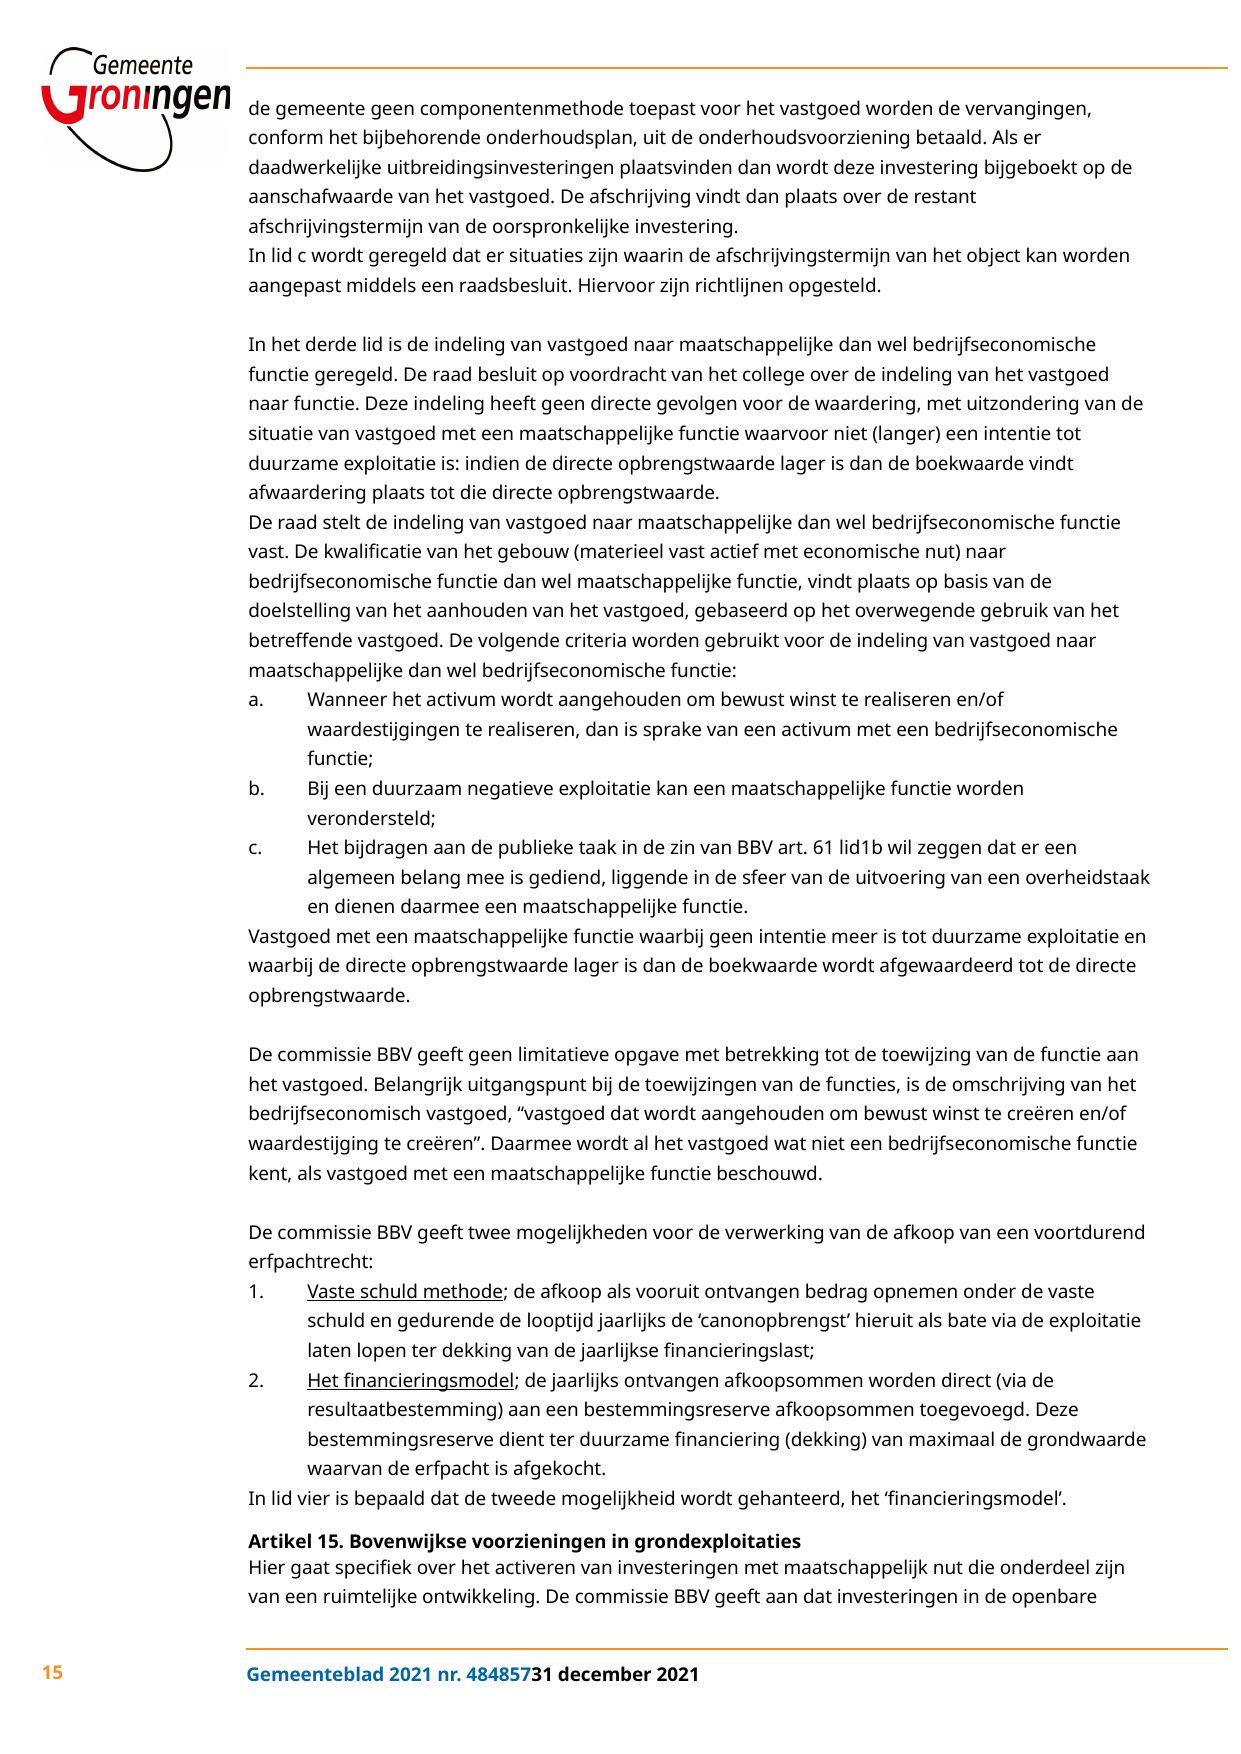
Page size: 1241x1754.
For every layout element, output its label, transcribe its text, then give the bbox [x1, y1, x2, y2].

text In lid c wordt geregeld dat er situaties zijn waarin de afschrijvingstermijn van het object kan worden aangepast middels een raadsbesluit. Hiervoor zijn richtlijnen opgesteld. [248, 243, 1152, 298]
text In het derde lid is de indeling van vastgoed naar maatschappelijke dan wel bedrijfseconomische functie geregeld. De raad besluit op voordracht van het college over de indeling van het vastgoed naar functie. Deze indeling heeft geen directe gevolgen voor de waardering, met uitzondering van de situatie van vastgoed met een maatschappelijke functie waarvoor niet (langer) een intentie tot duurzame exploitatie is: indien de directe opbrengstwaarde lager is dan de boekwaarde vindt afwaardering plaats tot die directe opbrengstwaarde. [248, 331, 1152, 505]
text De commissie BBV geeft geen limitatieve opgave met betrekking tot de toewijzing van de functie aan het vastgoed. Belangrijk uitgangspunt bij de toewijzingen van de functies, is de omschrijving van het bedrijfseconomisch vastgoed, “vastgoed dat wordt aangehouden om bewust winst te creëren en/of waardestijging te creëren”. Daarmee wordt al het vastgoed wat niet een bedrijfseconomische functie kent, als vastgoed met een maatschappelijke functie beschouwd. [248, 1041, 1152, 1186]
list Wanneer het activum wordt aangehouden om bewust winst te realiseren en/of waardestijgingen te realiseren, dan is sprake van een activum met een bedrijfseconomische functie; [248, 686, 1152, 771]
picture [41, 47, 231, 172]
text Vastgoed met een maatschappelijke functie waarbij geen intentie meer is tot duurzame exploitatie en waarbij de directe opbrengstwaarde lager is dan de boekwaarde wordt afgewaardeerd tot de directe opbrengstwaarde. [248, 923, 1152, 1008]
text Hier gaat specifiek over het activeren van investeringen met maatschappelijk nut die onderdeel zijn van een ruimtelijke ontwikkeling. De commissie BBV geeft aan dat investeringen in de openbare [248, 1554, 1152, 1609]
list Het financieringsmodel; de jaarlijks ontvangen afkoopsommen worden direct (via de resultaatbestemming) aan een bestemmingsreserve afkoopsommen toegevoegd. Deze bestemmingsreserve dient ter duurzame financiering (dekking) van maximaal de grondwaarde waarvan de erfpacht is afgekocht. [248, 1367, 1152, 1481]
list Het bijdragen aan de publieke taak in de zin van BBV art. 61 lid1b wil zeggen dat er een algemeen belang mee is gediend, liggende in de sfeer van de uitvoering van een overheidstaak en dienen daarmee een maatschappelijke functie. [248, 834, 1152, 919]
list Vaste schuld methode; de afkoop als vooruit ontvangen bedrag opnemen onder de vaste schuld en gedurende de looptijd jaarlijks de ‘canonopbrengst’ hieruit als bate via de exploitatie laten lopen ter dekking van de jaarlijkse financieringslast; [248, 1278, 1152, 1363]
text de gemeente geen componentenmethode toepast voor het vastgoed worden de vervangingen, conform het bijbehorende onderhoudsplan, uit de onderhoudsvoorziening betaald. Als er daadwerkelijke uitbreidingsinvesteringen plaatsvinden dan wordt deze investering bijgeboekt op de aanschafwaarde van het vastgoed. De afschrijving vindt dan plaats over de restant afschrijvingstermijn van de oorspronkelijke investering. [248, 95, 1152, 239]
text De raad stelt de indeling van vastgoed naar maatschappelijke dan wel bedrijfseconomische functie vast. De kwalificatie van het gebouw (materieel vast actief met economische nut) naar bedrijfseconomische functie dan wel maatschappelijke functie, vindt plaats op basis van de doelstelling van het aanhouden van het vastgoed, gebaseerd op het overwegende gebruik van het betreffende vastgoed. De volgende criteria worden gebruikt voor de indeling van vastgoed naar maatschappelijke dan wel bedrijfseconomische functie: [248, 509, 1152, 683]
text Artikel 15. Bovenwijkse voorzieningen in grondexploitaties [248, 1528, 1152, 1554]
list Bij een duurzaam negatieve exploitatie kan een maatschappelijke functie worden verondersteld; [248, 775, 1152, 831]
text In lid vier is bepaald dat de tweede mogelijkheid wordt gehanteerd, het ‘financieringsmodel’. [248, 1485, 1152, 1511]
text De commissie BBV geeft twee mogelijkheden voor de verwerking van de afkoop van een voortdurend erfpachtrecht: [248, 1219, 1152, 1274]
